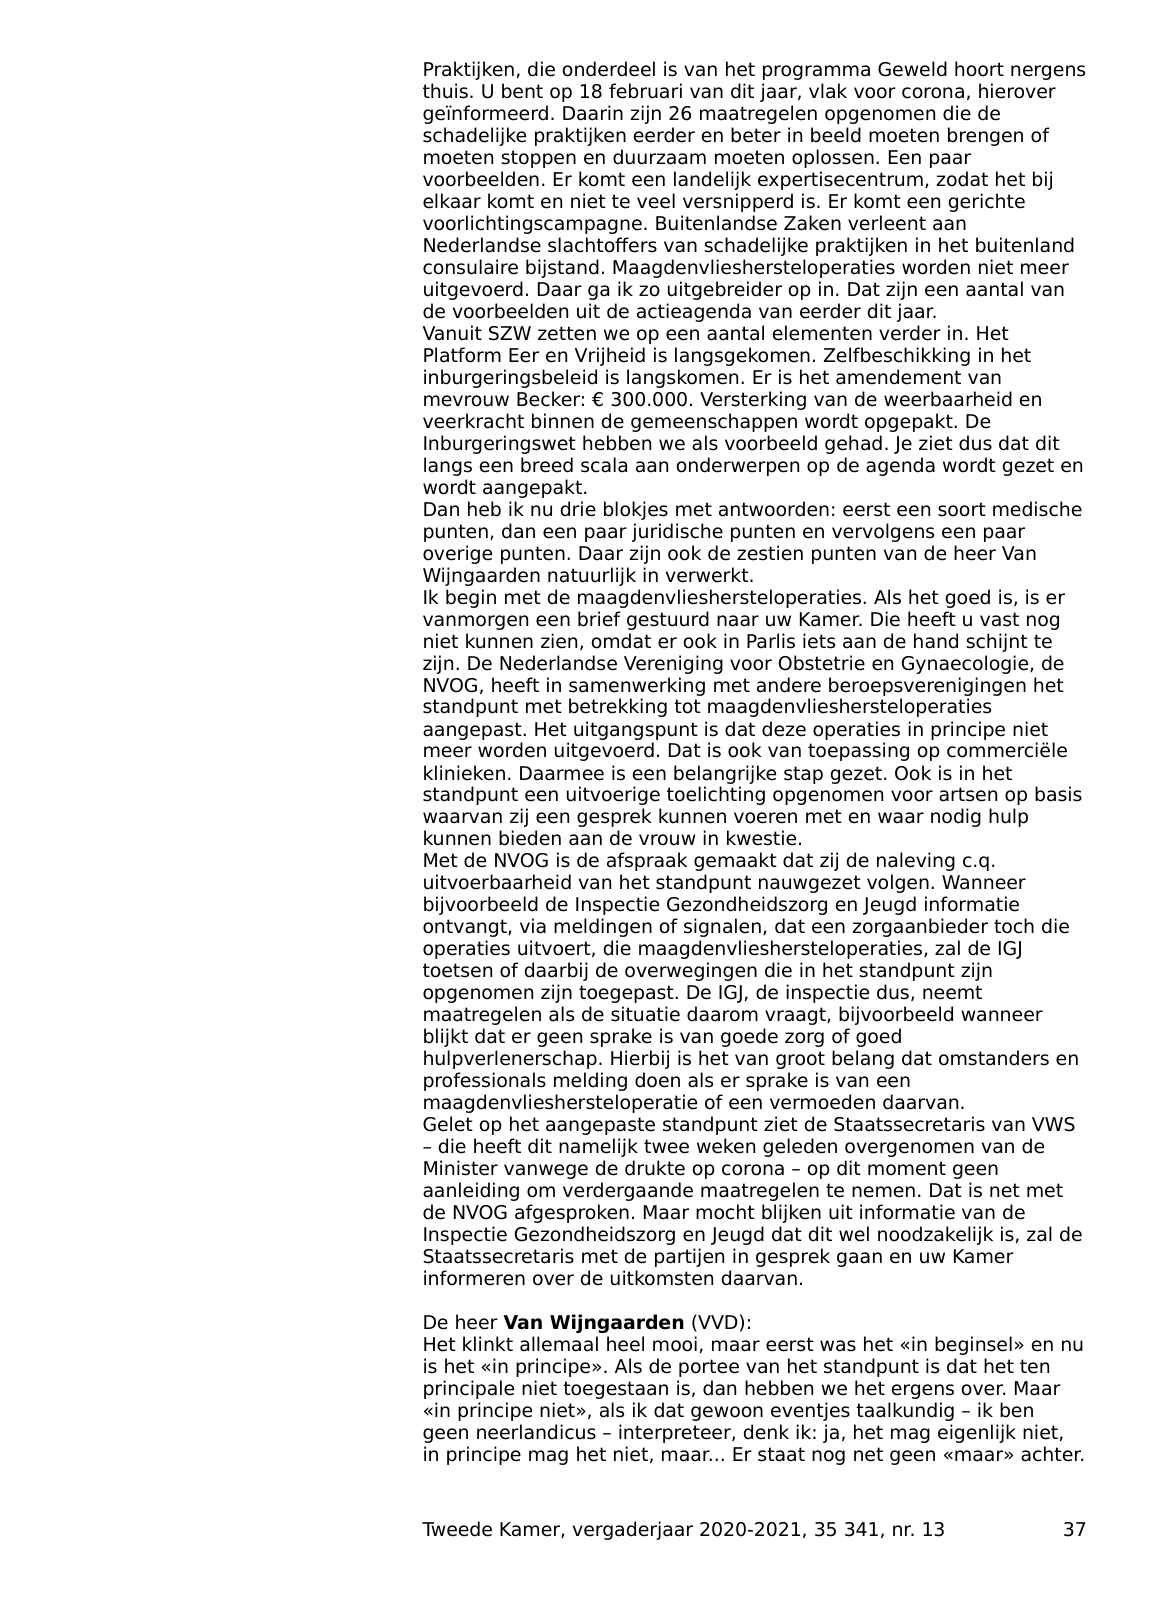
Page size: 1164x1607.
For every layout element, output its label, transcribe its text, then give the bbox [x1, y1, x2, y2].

text Vanuit SZW zetten we op een aantal elementen verder in. Het Platform Eer en Vrijheid is langsgekomen. Zelfbeschikking in het inburgeringsbeleid is langskomen. Er is het amendement van mevrouw Becker: € 300.000. Versterking van de weerbaarheid en veerkracht binnen de gemeenschappen wordt opgepakt. De Inburgeringswet hebben we als voorbeeld gehad. Je ziet dus dat dit langs een breed scala aan onderwerpen op de agenda wordt gezet en wordt aangepakt. [422, 323, 1087, 499]
text Ik begin met de maagdenvlieshersteloperaties. Als het goed is, is er vanmorgen een brief gestuurd naar uw Kamer. Die heeft u vast nog niet kunnen zien, omdat er ook in Parlis iets aan de hand schijnt te zijn. De Nederlandse Vereniging voor Obstetrie en Gynaecologie, de NVOG, heeft in samenwerking met andere beroepsverenigingen het standpunt met betrekking tot maagdenvlieshersteloperaties aangepast. Het uitgangspunt is dat deze operaties in principe niet meer worden uitgevoerd. Dat is ook van toepassing op commerciële klinieken. Daarmee is een belangrijke stap gezet. Ook is in het standpunt een uitvoerige toelichting opgenomen voor artsen op basis waarvan zij een gesprek kunnen voeren met en waar nodig hulp kunnen bieden aan de vrouw in kwestie. [422, 587, 1087, 850]
text De heer Van Wijngaarden (VVD): [422, 1312, 1087, 1334]
text Het klinkt allemaal heel mooi, maar eerst was het «in beginsel» en nu is het «in principe». Als de portee van het standpunt is dat het ten principale niet toegestaan is, dan hebben we het ergens over. Maar «in principe niet», als ik dat gewoon eventjes taalkundig – ik ben geen neerlandicus – interpreteer, denk ik: ja, het mag eigenlijk niet, in principe mag het niet, maar... Er staat nog net geen «maar» achter. [422, 1334, 1087, 1466]
text Praktijken, die onderdeel is van het programma Geweld hoort nergens thuis. U bent op 18 februari van dit jaar, vlak voor corona, hierover geïnformeerd. Daarin zijn 26 maatregelen opgenomen die de schadelijke praktijken eerder en beter in beeld moeten brengen of moeten stoppen en duurzaam moeten oplossen. Een paar voorbeelden. Er komt een landelijk expertisecentrum, zodat het bij elkaar komt en niet te veel versnipperd is. Er komt een gerichte voorlichtingscampagne. Buitenlandse Zaken verleent aan Nederlandse slachtoffers van schadelijke praktijken in het buitenland consulaire bijstand. Maagdenvlieshersteloperaties worden niet meer uitgevoerd. Daar ga ik zo uitgebreider op in. Dat zijn een aantal van de voorbeelden uit de actieagenda van eerder dit jaar. [422, 59, 1087, 323]
text Gelet op het aangepaste standpunt ziet de Staatssecretaris van VWS – die heeft dit namelijk twee weken geleden overgenomen van de Minister vanwege de drukte op corona – op dit moment geen aanleiding om verdergaande maatregelen te nemen. Dat is net met de NVOG afgesproken. Maar mocht blijken uit informatie van de Inspectie Gezondheidszorg en Jeugd dat dit wel noodzakelijk is, zal de Staatssecretaris met de partijen in gesprek gaan en uw Kamer informeren over de uitkomsten daarvan. [422, 1114, 1087, 1290]
text Dan heb ik nu drie blokjes met antwoorden: eerst een soort medische punten, dan een paar juridische punten en vervolgens een paar overige punten. Daar zijn ook de zestien punten van de heer Van Wijngaarden natuurlijk in verwerkt. [422, 499, 1087, 587]
text Met de NVOG is de afspraak gemaakt dat zij de naleving c.q. uitvoerbaarheid van het standpunt nauwgezet volgen. Wanneer bijvoorbeeld de Inspectie Gezondheidszorg en Jeugd informatie ontvangt, via meldingen of signalen, dat een zorgaanbieder toch die operaties uitvoert, die maagdenvlieshersteloperaties, zal de IGJ toetsen of daarbij de overwegingen die in het standpunt zijn opgenomen zijn toegepast. De IGJ, de inspectie dus, neemt maatregelen als de situatie daarom vraagt, bijvoorbeeld wanneer blijkt dat er geen sprake is van goede zorg of goed hulpverlenerschap. Hierbij is het van groot belang dat omstanders en professionals melding doen als er sprake is van een maagdenvlieshersteloperatie of een vermoeden daarvan. [422, 850, 1087, 1114]
